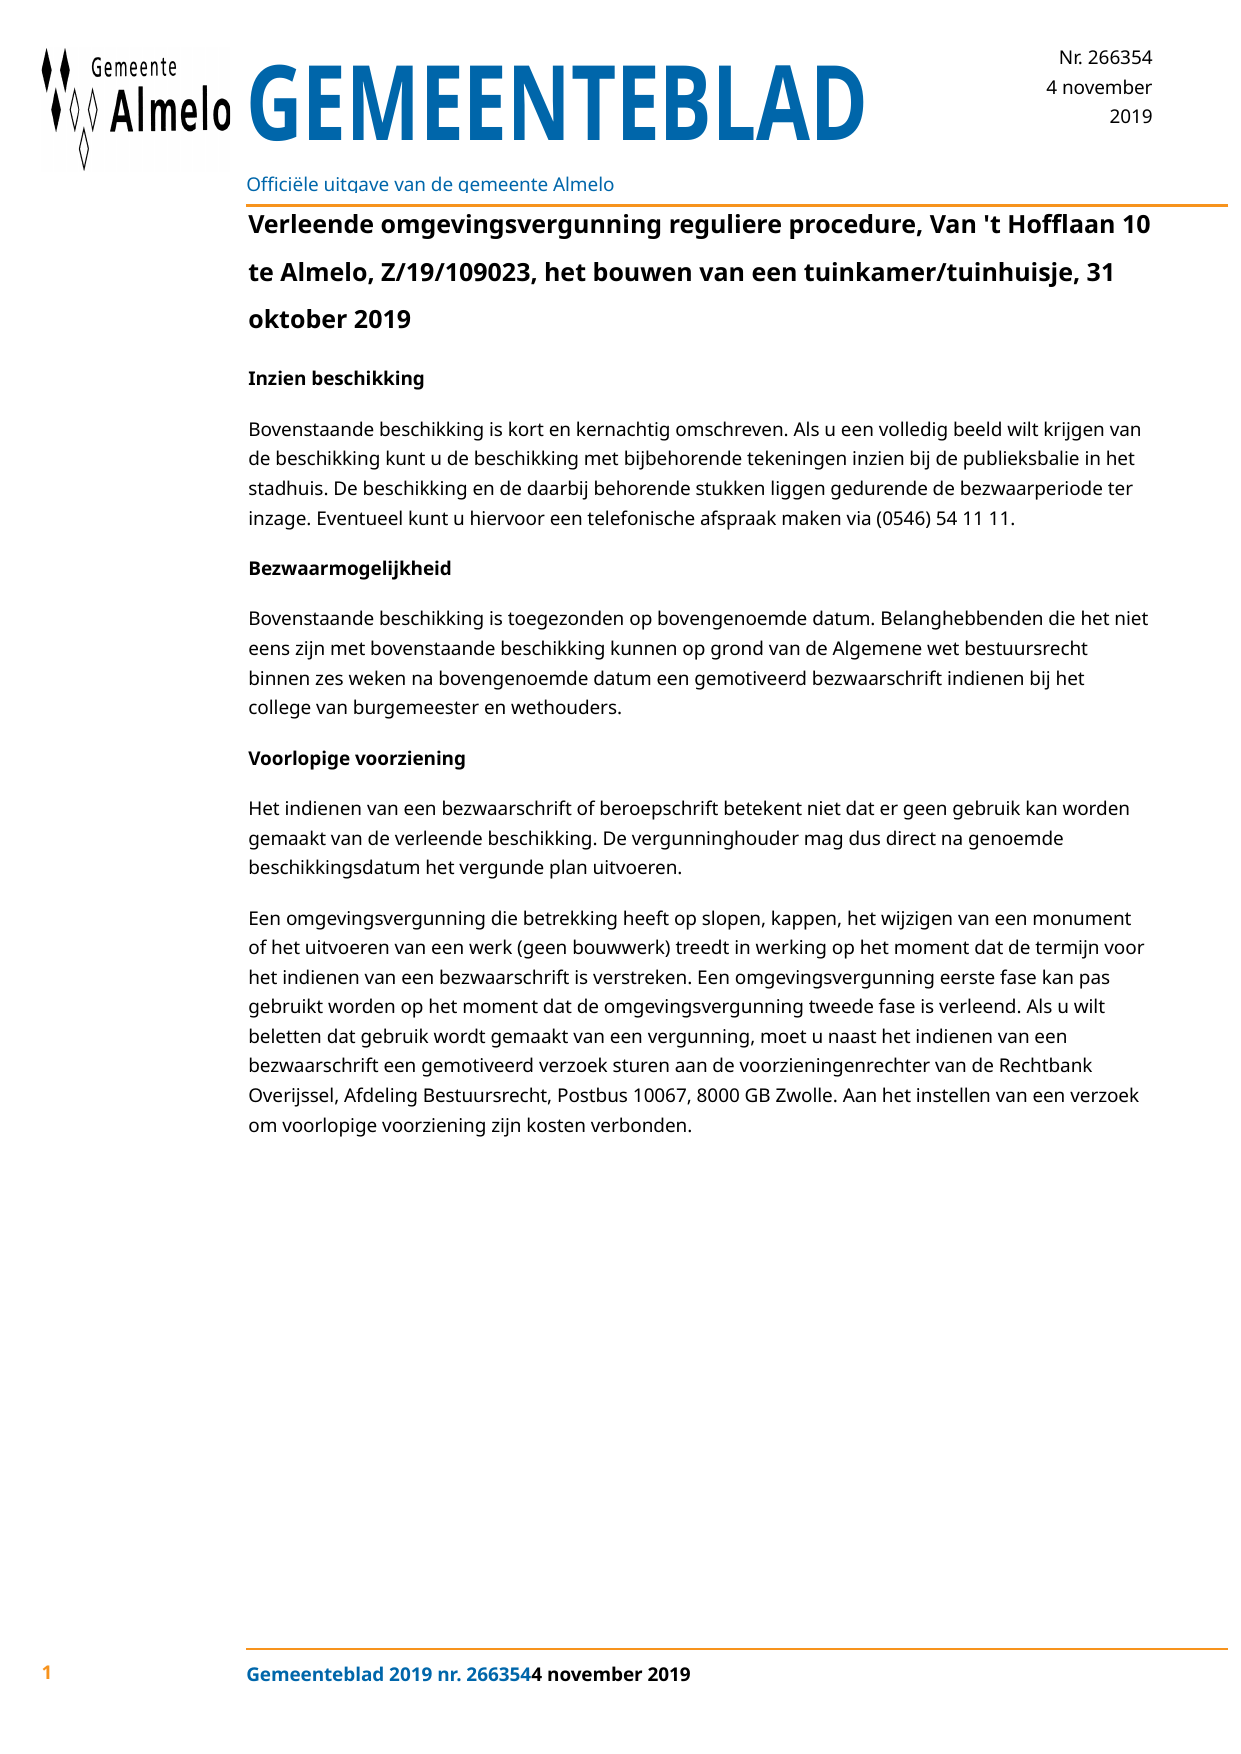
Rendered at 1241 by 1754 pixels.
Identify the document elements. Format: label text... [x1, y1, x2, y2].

text Bezwaarmogelijkheid [248, 555, 1152, 581]
text Voorlopige voorziening [248, 745, 1152, 770]
text Een omgevingsvergunning die betrekking heeft op slopen, kappen, het wijzigen van een monument of het uitvoeren van een werk (geen bouwwerk) treedt in werking op het moment dat de termijn voor het indienen van een bezwaarschrift is verstreken. Een omgevingsvergunning eerste fase kan pas gebruikt worden op het moment dat de omgevingsvergunning tweede fase is verleend. Als u wilt beletten dat gebruik wordt gemaakt van een vergunning, moet u naast het indienen van een bezwaarschrift een gemotiveerd verzoek sturen aan de voorzieningenrechter van de Rechtbank Overijssel, Afdeling Bestuursrecht, Postbus 10067, 8000 GB Zwolle. Aan het instellen van een verzoek om voorlopige voorziening zijn kosten verbonden. [248, 905, 1152, 1137]
text Bovenstaande beschikking is kort en kernachtig omschreven. Als u een volledig beeld wilt krijgen van de beschikking kunt u de beschikking met bijbehorende tekeningen inzien bij de publieksbalie in het stadhuis. De beschikking en de daarbij behorende stukken liggen gedurende de bezwaarperiode ter inzage. Eventueel kunt u hiervoor een telefonische afspraak maken via (0546) 54 11 11. [248, 416, 1152, 530]
text Inzien beschikking [248, 366, 1152, 391]
picture [41, 47, 231, 172]
text Het indienen van een bezwaarschrift of beroepschrift betekent niet dat er geen gebruik kan worden gemaakt van de verleende beschikking. De vergunninghouder mag dus direct na genoemde beschikkingsdatum het vergunde plan uitvoeren. [248, 795, 1152, 880]
text Verleende omgevingsvergunning reguliere procedure, Van 't Hofflaan 10 te Almelo, Z/19/109023, het bouwen van een tuinkamer/tuinhuisje, 31 oktober 2019 [248, 207, 1152, 336]
text Bovenstaande beschikking is toegezonden op bovengenoemde datum. Belanghebbenden die het niet eens zijn met bovenstaande beschikking kunnen op grond van de Algemene wet bestuursrecht binnen zes weken na bovengenoemde datum een gemotiveerd bezwaarschrift indienen bij het college van burgemeester en wethouders. [248, 606, 1152, 720]
